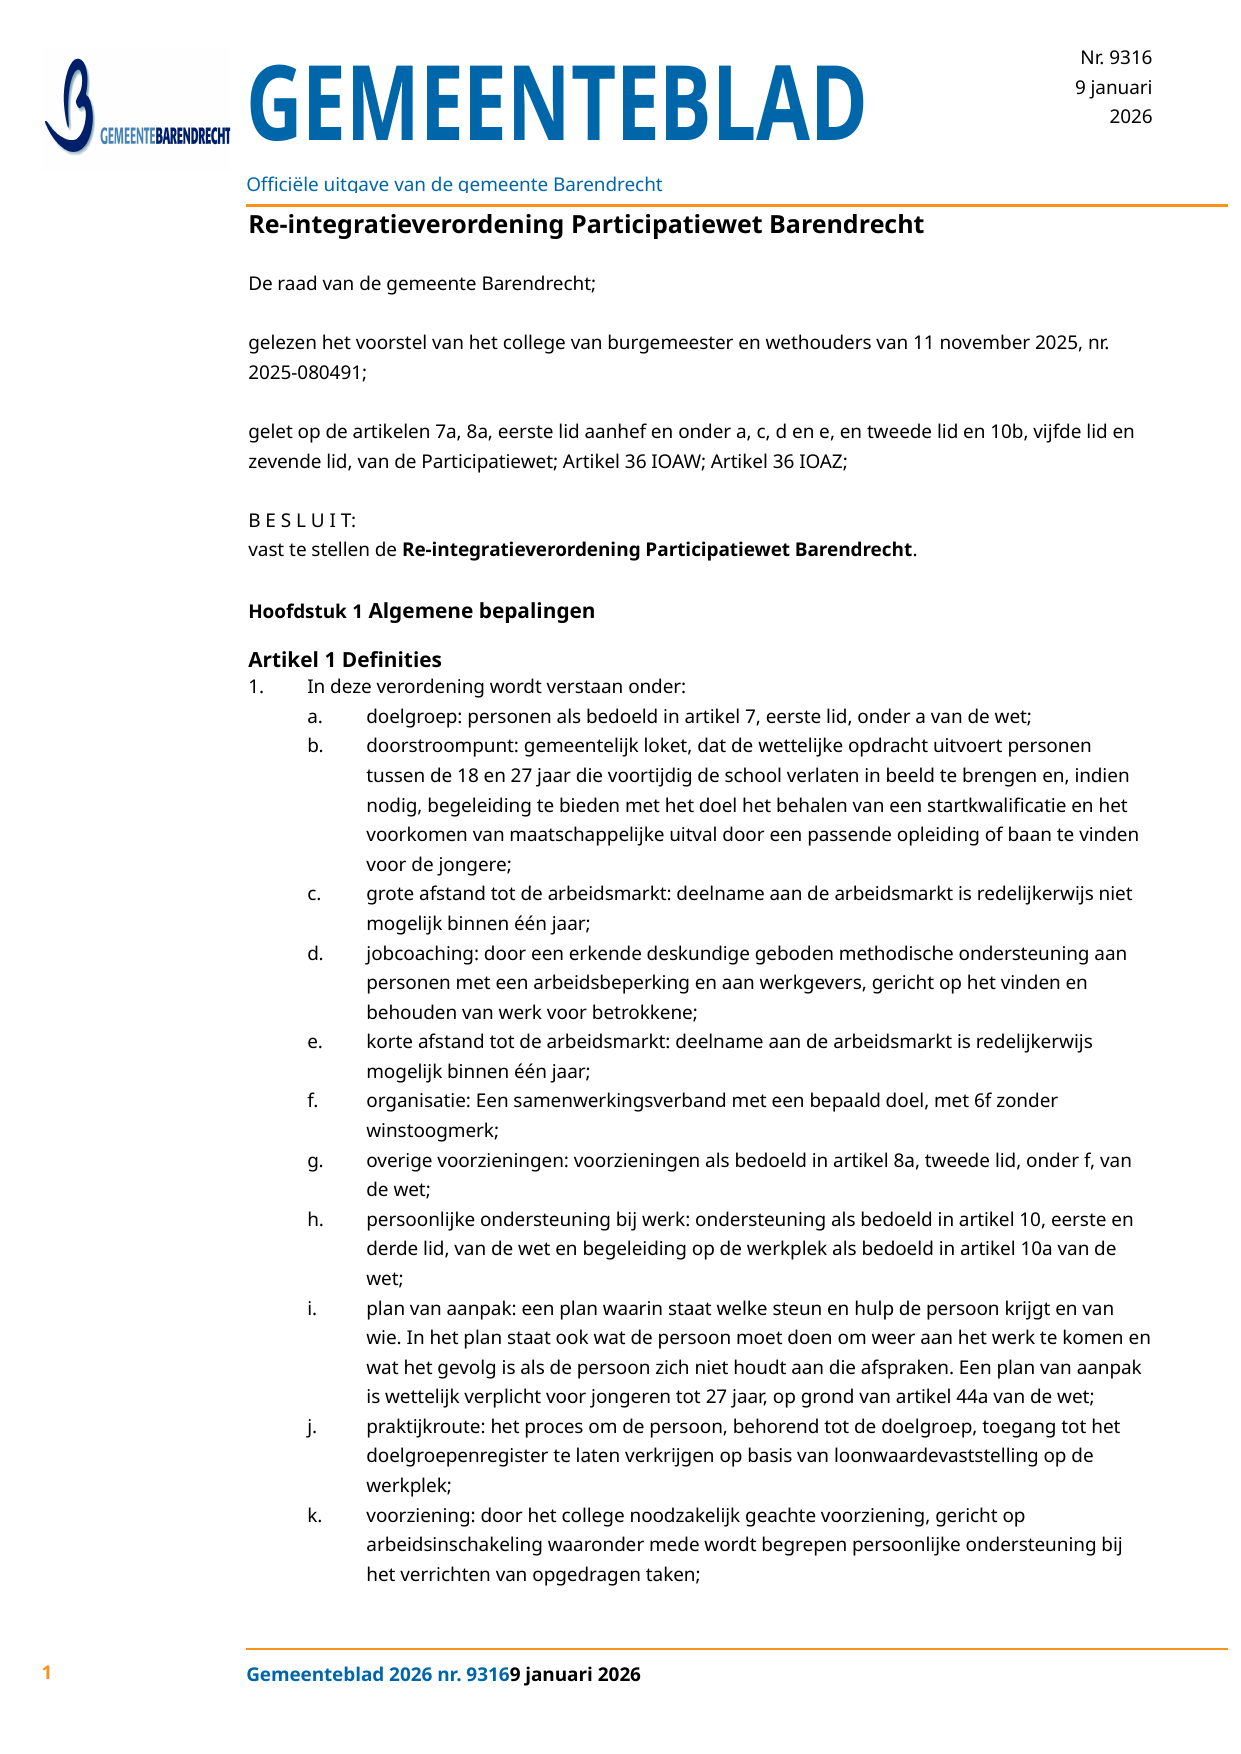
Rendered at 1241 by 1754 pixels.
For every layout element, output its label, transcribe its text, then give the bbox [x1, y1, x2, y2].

text Hoofdstuk 1 Algemene bepalingen [248, 596, 1152, 624]
text vast te stellen de Re-integratieverordening Participatiewet Barendrecht. [248, 537, 1152, 562]
list jobcoaching: door een erkende deskundige geboden methodische ondersteuning aan personen met een arbeidsbeperking en aan werkgevers, gericht op het vinden en behouden van werk voor betrokkene; [307, 940, 1152, 1024]
list overige voorzieningen: voorzieningen als bedoeld in artikel 8a, tweede lid, onder f, van de wet; [307, 1147, 1152, 1202]
list doelgroep: personen als bedoeld in artikel 7, eerste lid, onder a van de wet; [307, 703, 1152, 729]
list praktijkroute: het proces om de persoon, behorend tot de doelgroep, toegang tot het doelgroepenregister te laten verkrijgen op basis van loonwaardevaststelling op de werkplek; [307, 1413, 1152, 1498]
text Re-integratieverordening Participatiewet Barendrecht [248, 207, 1152, 241]
list grote afstand tot de arbeidsmarkt: deelname aan de arbeidsmarkt is redelijkerwijs niet mogelijk binnen één jaar; [307, 881, 1152, 936]
list doorstroompunt: gemeentelijk loket, dat de wettelijke opdracht uitvoert personen tussen de 18 en 27 jaar die voortijdig de school verlaten in beeld te brengen en, indien nodig, begeleiding te bieden met het doel het behalen van een startkwalificatie en het voorkomen van maatschappelijke uitval door een passende opleiding of baan te vinden voor de jongere; [307, 733, 1152, 877]
list organisatie: Een samenwerkingsverband met een bepaald doel, met 6f zonder winstoogmerk; [307, 1088, 1152, 1143]
list korte afstand tot de arbeidsmarkt: deelname aan de arbeidsmarkt is redelijkerwijs mogelijk binnen één jaar; [307, 1028, 1152, 1084]
text Artikel 1 Definities [248, 645, 1152, 673]
text De raad van de gemeente Barendrecht; [248, 270, 1152, 296]
text gelet op de artikelen 7a, 8a, eerste lid aanhef en onder a, c, d en e, en tweede lid en 10b, vijfde lid en zevende lid, van de Participatiewet; Artikel 36 IOAW; Artikel 36 IOAZ; [248, 418, 1152, 473]
list In deze verordening wordt verstaan onder: [248, 673, 1152, 699]
list plan van aanpak: een plan waarin staat welke steun en hulp de persoon krijgt en van wie. In het plan staat ook wat de persoon moet doen om weer aan het werk te komen en wat het gevolg is als de persoon zich niet houdt aan die afspraken. Een plan van aanpak is wettelijk verplicht voor jongeren tot 27 jaar, op grond van artikel 44a van de wet; [307, 1295, 1152, 1409]
list persoonlijke ondersteuning bij werk: ondersteuning als bedoeld in artikel 10, eerste en derde lid, van de wet en begeleiding op de werkplek als bedoeld in artikel 10a van de wet; [307, 1206, 1152, 1291]
text B E S L U I T: [248, 507, 1152, 533]
text gelezen het voorstel van het college van burgemeester en wethouders van 11 november 2025, nr. 2025-080491; [248, 329, 1152, 385]
picture [41, 47, 231, 172]
list voorziening: door het college noodzakelijk geachte voorziening, gericht op arbeidsinschakeling waaronder mede wordt begrepen persoonlijke ondersteuning bij het verrichten van opgedragen taken; [307, 1502, 1152, 1587]
